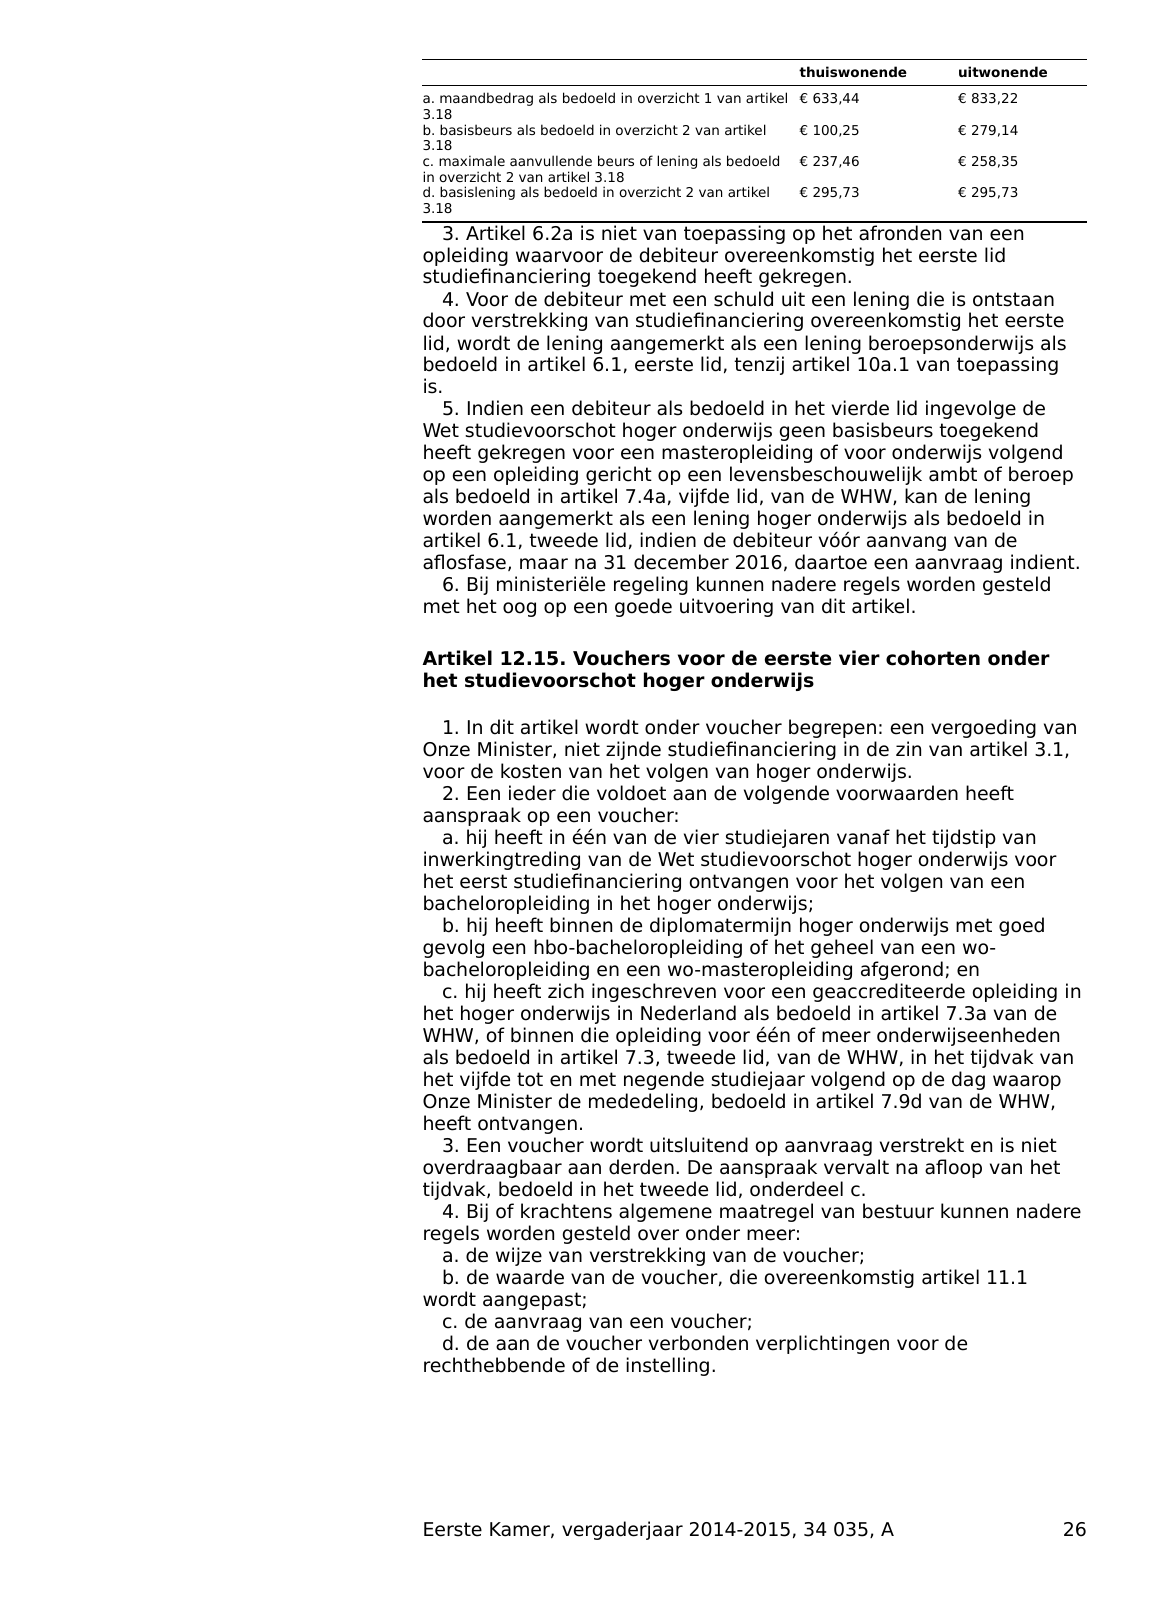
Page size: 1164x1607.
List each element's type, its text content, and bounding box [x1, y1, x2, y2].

text 4. Voor de debiteur met een schuld uit een lening die is ontstaan door verstrekking van studiefinanciering overeenkomstig het eerste lid, wordt de lening aangemerkt als een lening beroepsonderwijs als bedoeld in artikel 6.1, eerste lid, tenzij artikel 10a.1 van toepassing is. [422, 288, 1087, 398]
text d. de aan de voucher verbonden verplichtingen voor de rechthebbende of de instelling. [422, 1332, 1087, 1376]
text b. hij heeft binnen de diplomatermijn hoger onderwijs met goed gevolg een hbo-bacheloropleiding of het geheel van een wo-bacheloropleiding en een wo-masteropleiding afgerond; en [422, 915, 1087, 981]
table_cell a. maandbedrag als bedoeld in overzicht 1 van artikel 3.18 [422, 86, 793, 122]
table_cell € 833,22 [952, 86, 1087, 122]
table_cell € 279,14 [952, 123, 1087, 154]
table_cell € 295,73 [952, 185, 1087, 221]
table_cell € 295,73 [793, 185, 952, 221]
table_cell b. basisbeurs als bedoeld in overzicht 2 van artikel 3.18 [422, 123, 793, 154]
table_cell d. basislening als bedoeld in overzicht 2 van artikel 3.18 [422, 185, 793, 221]
text a. de wijze van verstrekking van de voucher; [422, 1244, 1087, 1267]
text 6. Bij ministeriële regeling kunnen nadere regels worden gesteld met het oog op een goede uitvoering van dit artikel. [422, 574, 1087, 618]
text b. de waarde van de voucher, die overeenkomstig artikel 11.1 wordt aangepast; [422, 1267, 1087, 1311]
text a. hij heeft in één van de vier studiejaren vanaf het tijdstip van inwerkingtreding van de Wet studievoorschot hoger onderwijs voor het eerst studiefinanciering ontvangen voor het volgen van een bacheloropleiding in het hoger onderwijs; [422, 827, 1087, 915]
table_cell € 237,46 [793, 154, 952, 185]
subtitle Artikel 12.15. Vouchers voor de eerste vier cohorten onder het studievoorschot hoger onderwijs [422, 648, 1087, 692]
text 3. Een voucher wordt uitsluitend op aanvraag verstrekt en is niet overdraagbaar aan derden. De aanspraak vervalt na afloop van het tijdvak, bedoeld in het tweede lid, onderdeel c. [422, 1135, 1087, 1201]
table_cell € 100,25 [793, 123, 952, 154]
text 5. Indien een debiteur als bedoeld in het vierde lid ingevolge de Wet studievoorschot hoger onderwijs geen basisbeurs toegekend heeft gekregen voor een masteropleiding of voor onderwijs volgend op een opleiding gericht op een levensbeschouwelijk ambt of beroep als bedoeld in artikel 7.4a, vijfde lid, van de WHW, kan de lening worden aangemerkt als een lening hoger onderwijs als bedoeld in artikel 6.1, tweede lid, indien de debiteur vóór aanvang van de aflosfase, maar na 31 december 2016, daartoe een aanvraag indient. [422, 398, 1087, 574]
text 3. Artikel 6.2a is niet van toepassing op het afronden van een opleiding waarvoor de debiteur overeenkomstig het eerste lid studiefinanciering toegekend heeft gekregen. [422, 223, 1087, 288]
text c. hij heeft zich ingeschreven voor een geaccrediteerde opleiding in het hoger onderwijs in Nederland als bedoeld in artikel 7.3a van de WHW, of binnen die opleiding voor één of meer onderwijseenheden als bedoeld in artikel 7.3, tweede lid, van de WHW, in het tijdvak van het vijfde tot en met negende studiejaar volgend op de dag waarop Onze Minister de mededeling, bedoeld in artikel 7.9d van de WHW, heeft ontvangen. [422, 981, 1087, 1135]
text 2. Een ieder die voldoet aan de volgende voorwaarden heeft aanspraak op een voucher: [422, 783, 1087, 827]
table_header uitwonende [952, 60, 1087, 85]
text 4. Bij of krachtens algemene maatregel van bestuur kunnen nadere regels worden gesteld over onder meer: [422, 1201, 1087, 1244]
table_header [422, 60, 793, 85]
table_header thuiswonende [793, 60, 952, 85]
table_cell € 633,44 [793, 86, 952, 122]
text c. de aanvraag van een voucher; [422, 1311, 1087, 1332]
table_cell € 258,35 [952, 154, 1087, 185]
table_cell c. maximale aanvullende beurs of lening als bedoeld in overzicht 2 van artikel 3.18 [422, 154, 793, 185]
text 1. In dit artikel wordt onder voucher begrepen: een vergoeding van Onze Minister, niet zijnde studiefinanciering in de zin van artikel 3.1, voor de kosten van het volgen van hoger onderwijs. [422, 717, 1087, 783]
